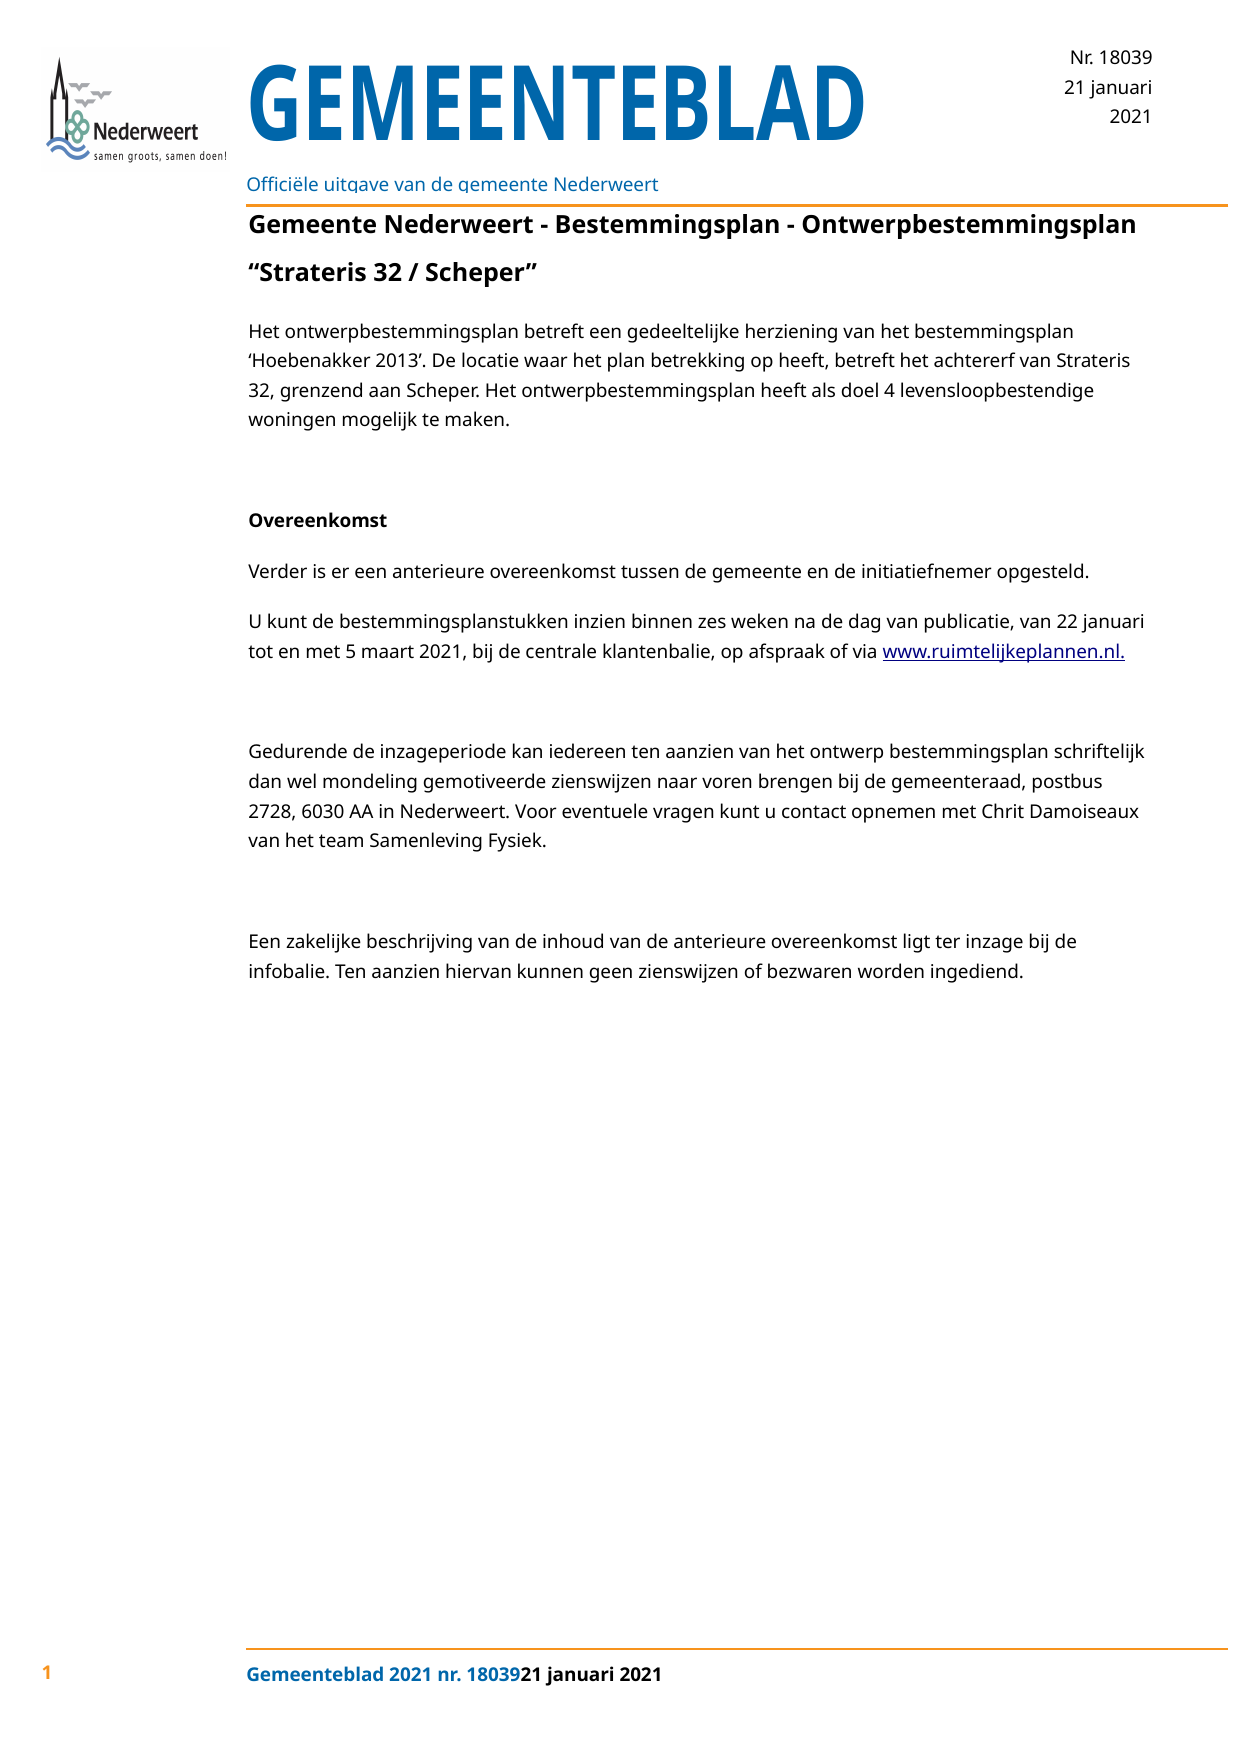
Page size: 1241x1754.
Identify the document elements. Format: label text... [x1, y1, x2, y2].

text Het ontwerpbestemmingsplan betreft een gedeeltelijke herziening van het bestemmingsplan ‘Hoebenakker 2013’. De locatie waar het plan betrekking op heeft, betreft het achtererf van Strateris 32, grenzend aan Scheper. Het ontwerpbestemmingsplan heeft als doel 4 levensloopbestendige woningen mogelijk te maken. [248, 318, 1152, 432]
picture [41, 47, 231, 172]
text Verder is er een anterieure overeenkomst tussen de gemeente en de initiatiefnemer opgesteld. [248, 558, 1152, 584]
text Gemeente Nederweert - Bestemmingsplan - Ontwerpbestemmingsplan “Strateris 32 / Scheper” [248, 207, 1152, 288]
text Een zakelijke beschrijving van de inhoud van de anterieure overeenkomst ligt ter inzage bij de infobalie. Ten aanzien hiervan kunnen geen zienswijzen of bezwaren worden ingediend. [248, 928, 1152, 984]
text Gedurende de inzageperiode kan iedereen ten aanzien van het ontwerp bestemmingsplan schriftelijk dan wel mondeling gemotiveerde zienswijzen naar voren brengen bij de gemeenteraad, postbus 2728, 6030 AA in Nederweert. Voor eventuele vragen kunt u contact opnemen met Chrit Damoiseaux van het team Samenleving Fysiek. [248, 739, 1152, 853]
text U kunt de bestemmingsplanstukken inzien binnen zes weken na de dag van publicatie, van 22 januari tot en met 5 maart 2021, bij de centrale klantenbalie, op afspraak of via www.ruimtelijkeplannen.nl. [248, 608, 1152, 664]
text Overeenkomst [248, 507, 1152, 533]
